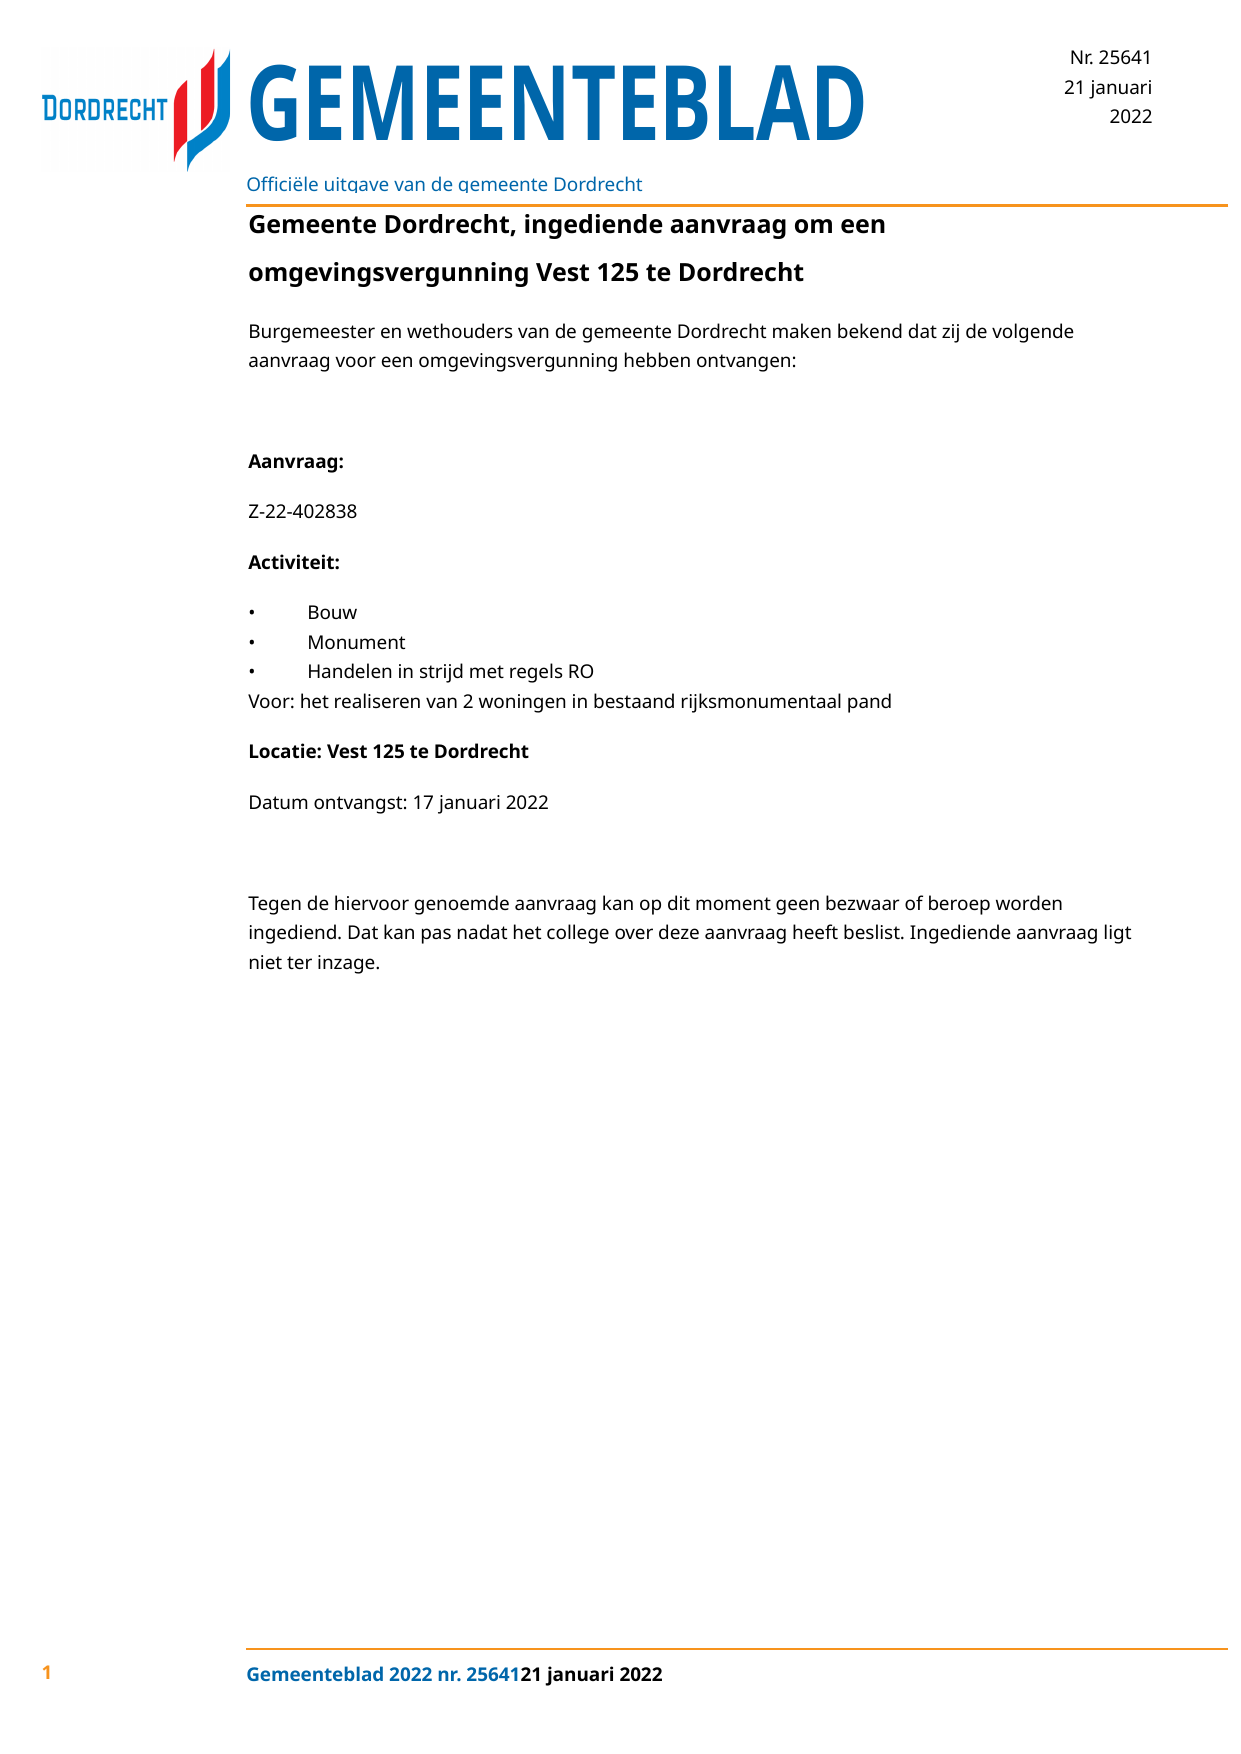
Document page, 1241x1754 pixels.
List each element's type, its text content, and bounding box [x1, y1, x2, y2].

text Aanvraag: [248, 448, 1152, 474]
text Activiteit: [248, 549, 1152, 575]
text Datum ontvangst: 17 januari 2022 [248, 789, 1152, 815]
text Z-22-402838 [248, 499, 1152, 524]
picture [41, 47, 231, 172]
text Locatie: Vest 125 te Dordrecht [248, 739, 1152, 764]
text Gemeente Dordrecht, ingediende aanvraag om een omgevingsvergunning Vest 125 te Dordrecht [248, 207, 1152, 288]
text Tegen de hiervoor genoemde aanvraag kan op dit moment geen bezwaar of beroep worden ingediend. Dat kan pas nadat het college over deze aanvraag heeft beslist. Ingediende aanvraag ligt niet ter inzage. [248, 890, 1152, 975]
text Burgemeester en wethouders van de gemeente Dordrecht maken bekend dat zij de volgende aanvraag voor een omgevingsvergunning hebben ontvangen: [248, 318, 1152, 373]
list Monument [248, 629, 1152, 655]
text Voor: het realiseren van 2 woningen in bestaand rijksmonumentaal pand [248, 688, 1152, 714]
list Bouw [248, 599, 1152, 625]
list Handelen in strijd met regels RO [248, 659, 1152, 684]
